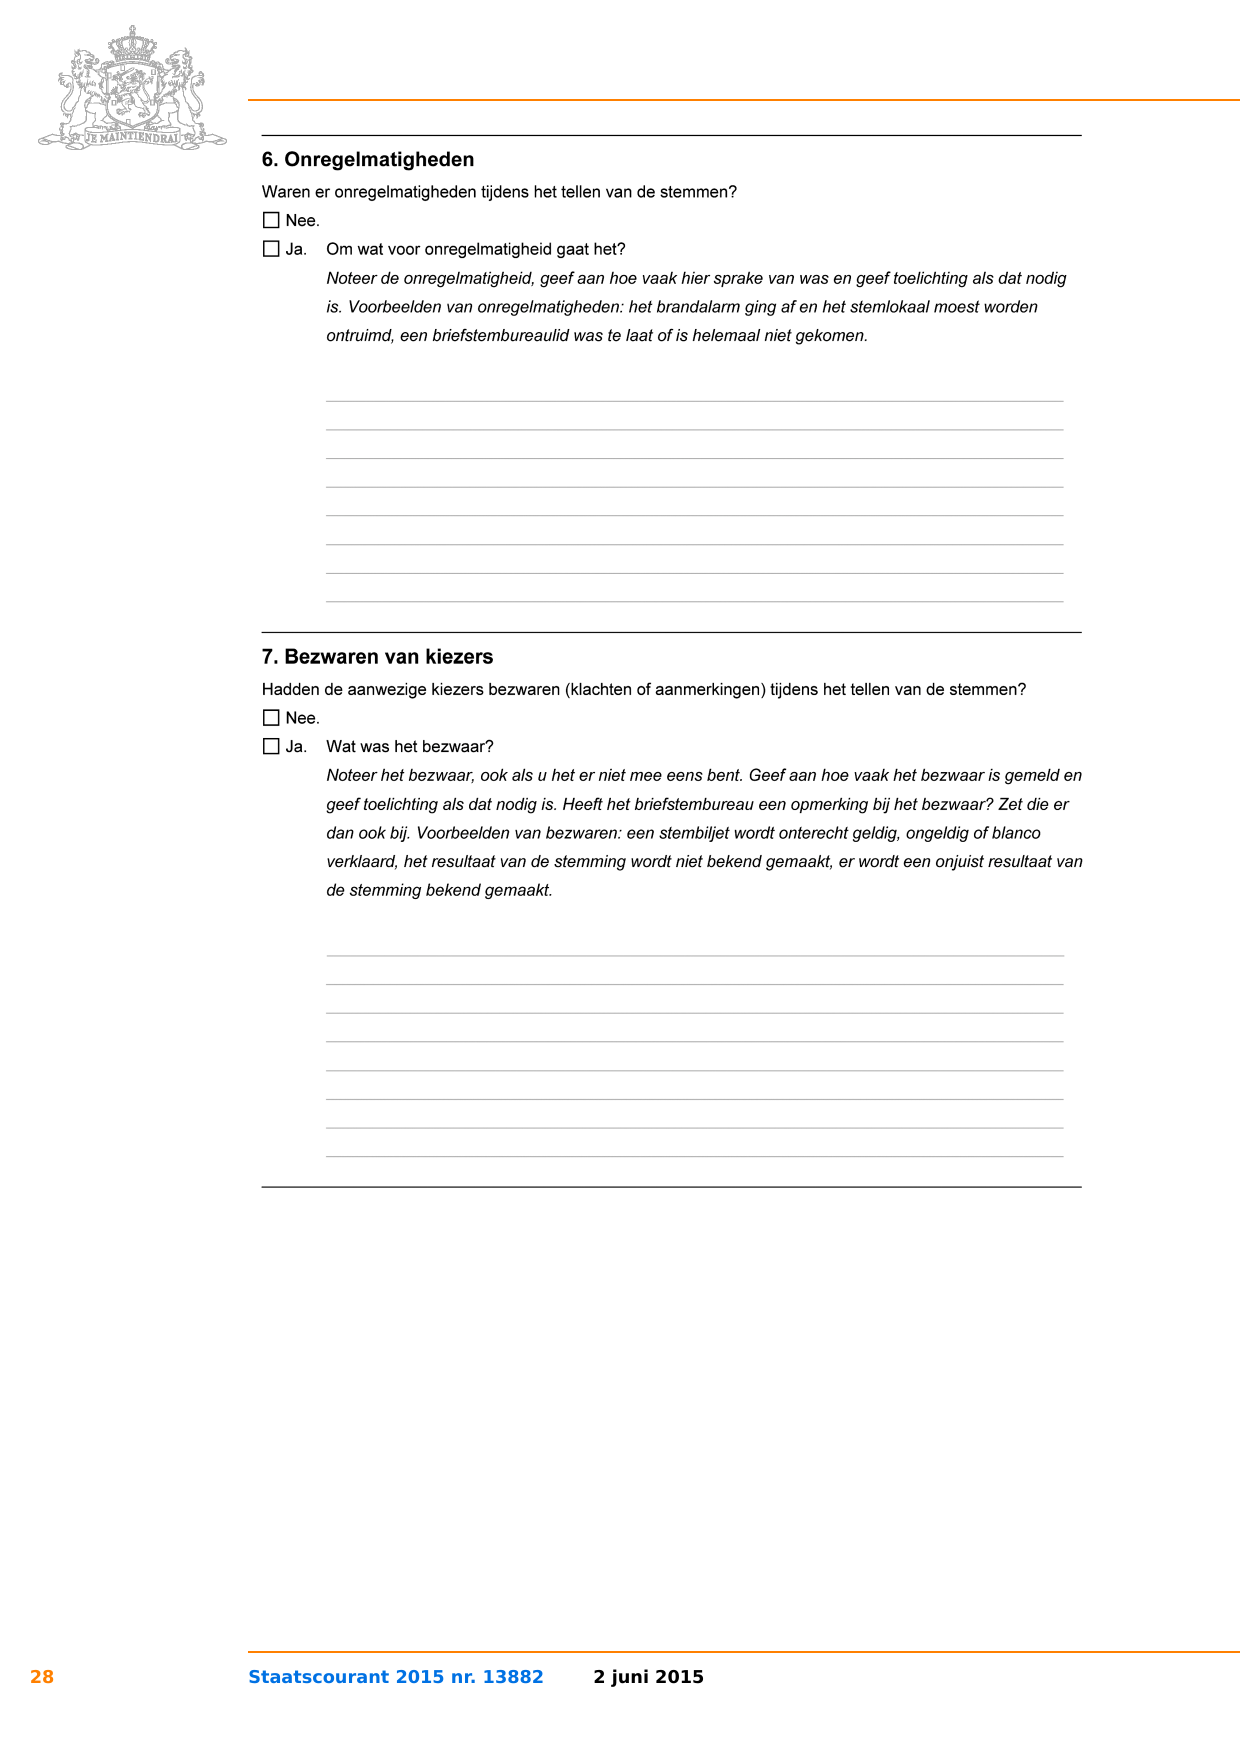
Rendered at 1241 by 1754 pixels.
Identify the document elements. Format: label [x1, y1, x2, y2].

picture [38, 25, 227, 150]
picture [248, 130, 1134, 1193]
